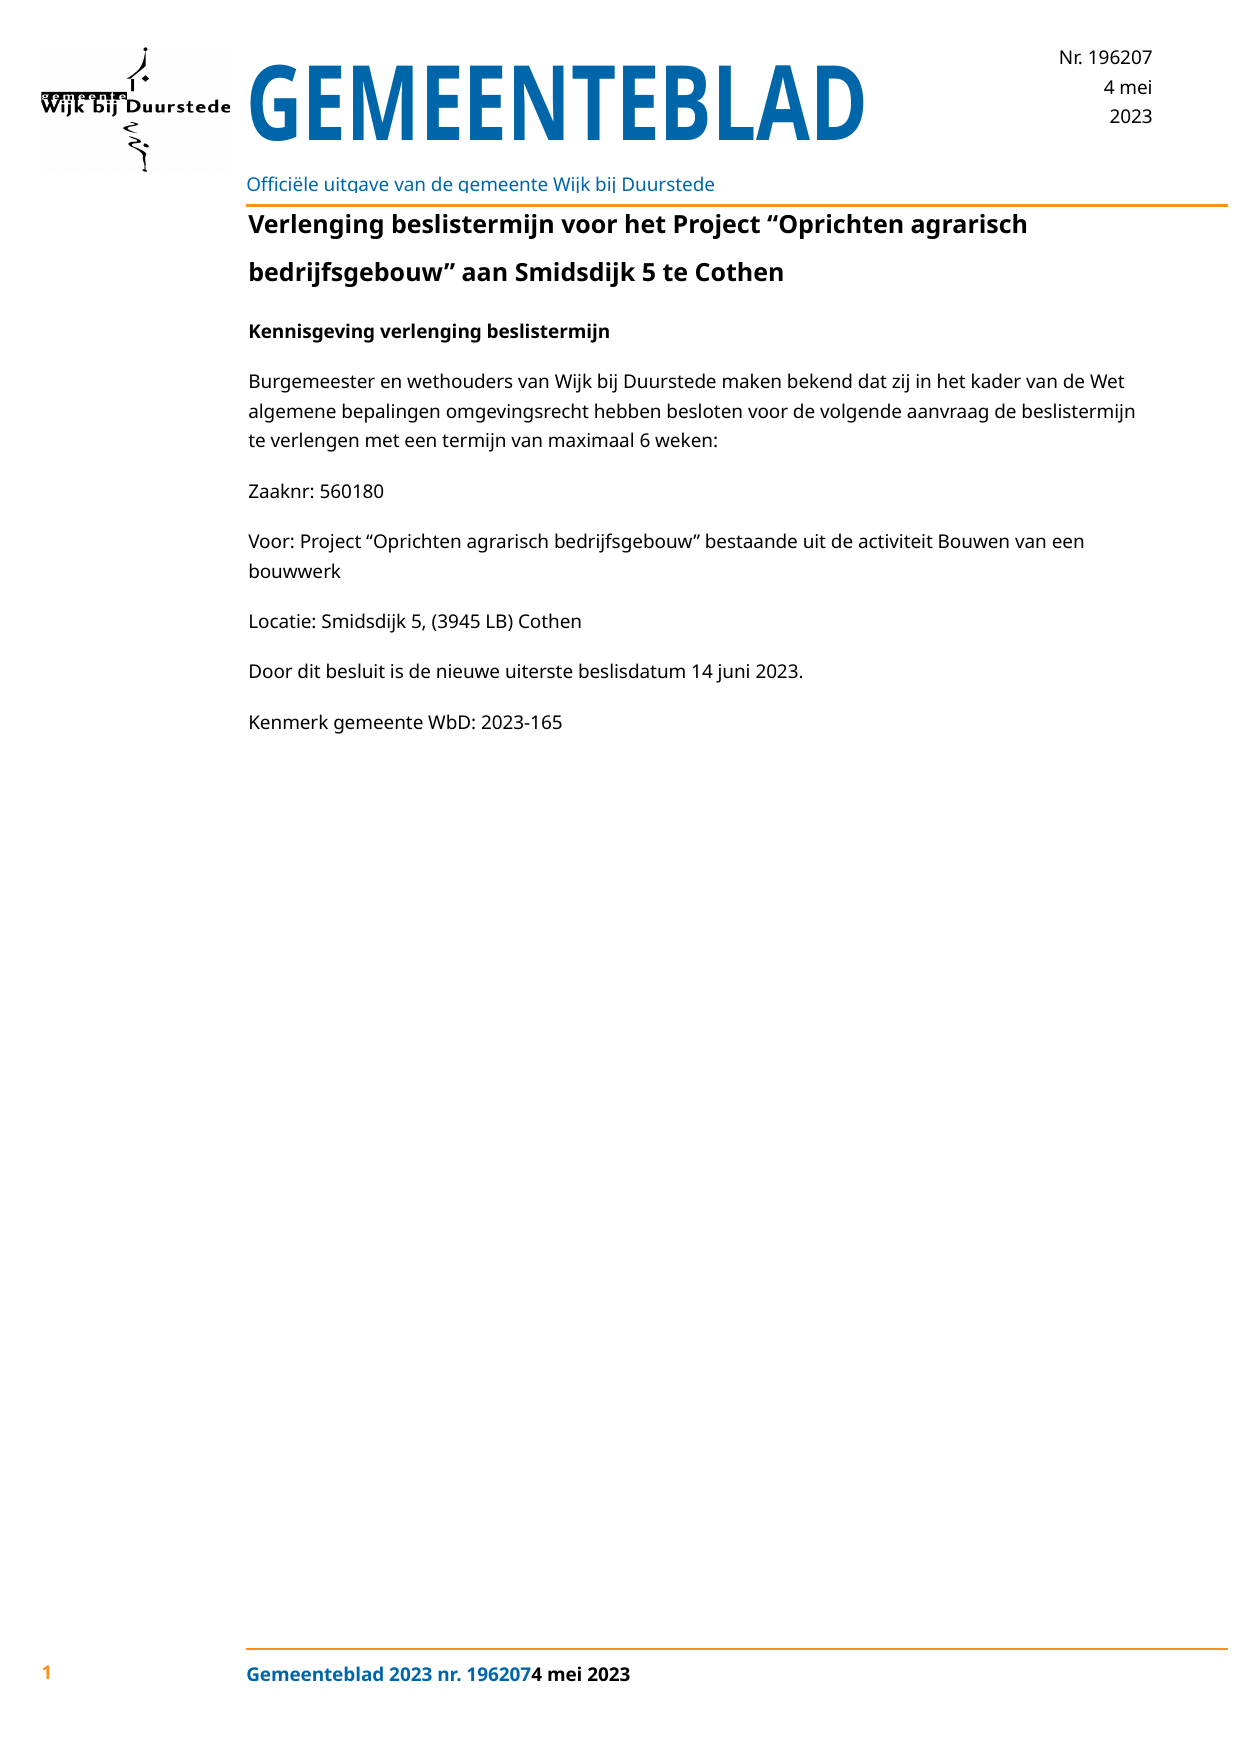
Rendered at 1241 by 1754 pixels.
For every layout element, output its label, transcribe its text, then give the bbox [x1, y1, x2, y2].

picture [41, 47, 231, 172]
text Verlenging beslistermijn voor het Project “Oprichten agrarisch bedrijfsgebouw” aan Smidsdijk 5 te Cothen [248, 207, 1152, 288]
text Voor: Project “Oprichten agrarisch bedrijfsgebouw” bestaande uit de activiteit Bouwen van een bouwwerk [248, 528, 1152, 584]
text Zaaknr: 560180 [248, 478, 1152, 504]
text Kennisgeving verlenging beslistermijn [248, 318, 1152, 344]
text Burgemeester en wethouders van Wijk bij Duurstede maken bekend dat zij in het kader van de Wet algemene bepalingen omgevingsrecht hebben besloten voor de volgende aanvraag de beslistermijn te verlengen met een termijn van maximaal 6 weken: [248, 368, 1152, 453]
text Locatie: Smidsdijk 5, (3945 LB) Cothen [248, 608, 1152, 634]
text Kenmerk gemeente WbD: 2023-165 [248, 709, 1152, 735]
text Door dit besluit is de nieuwe uiterste beslisdatum 14 juni 2023. [248, 659, 1152, 684]
